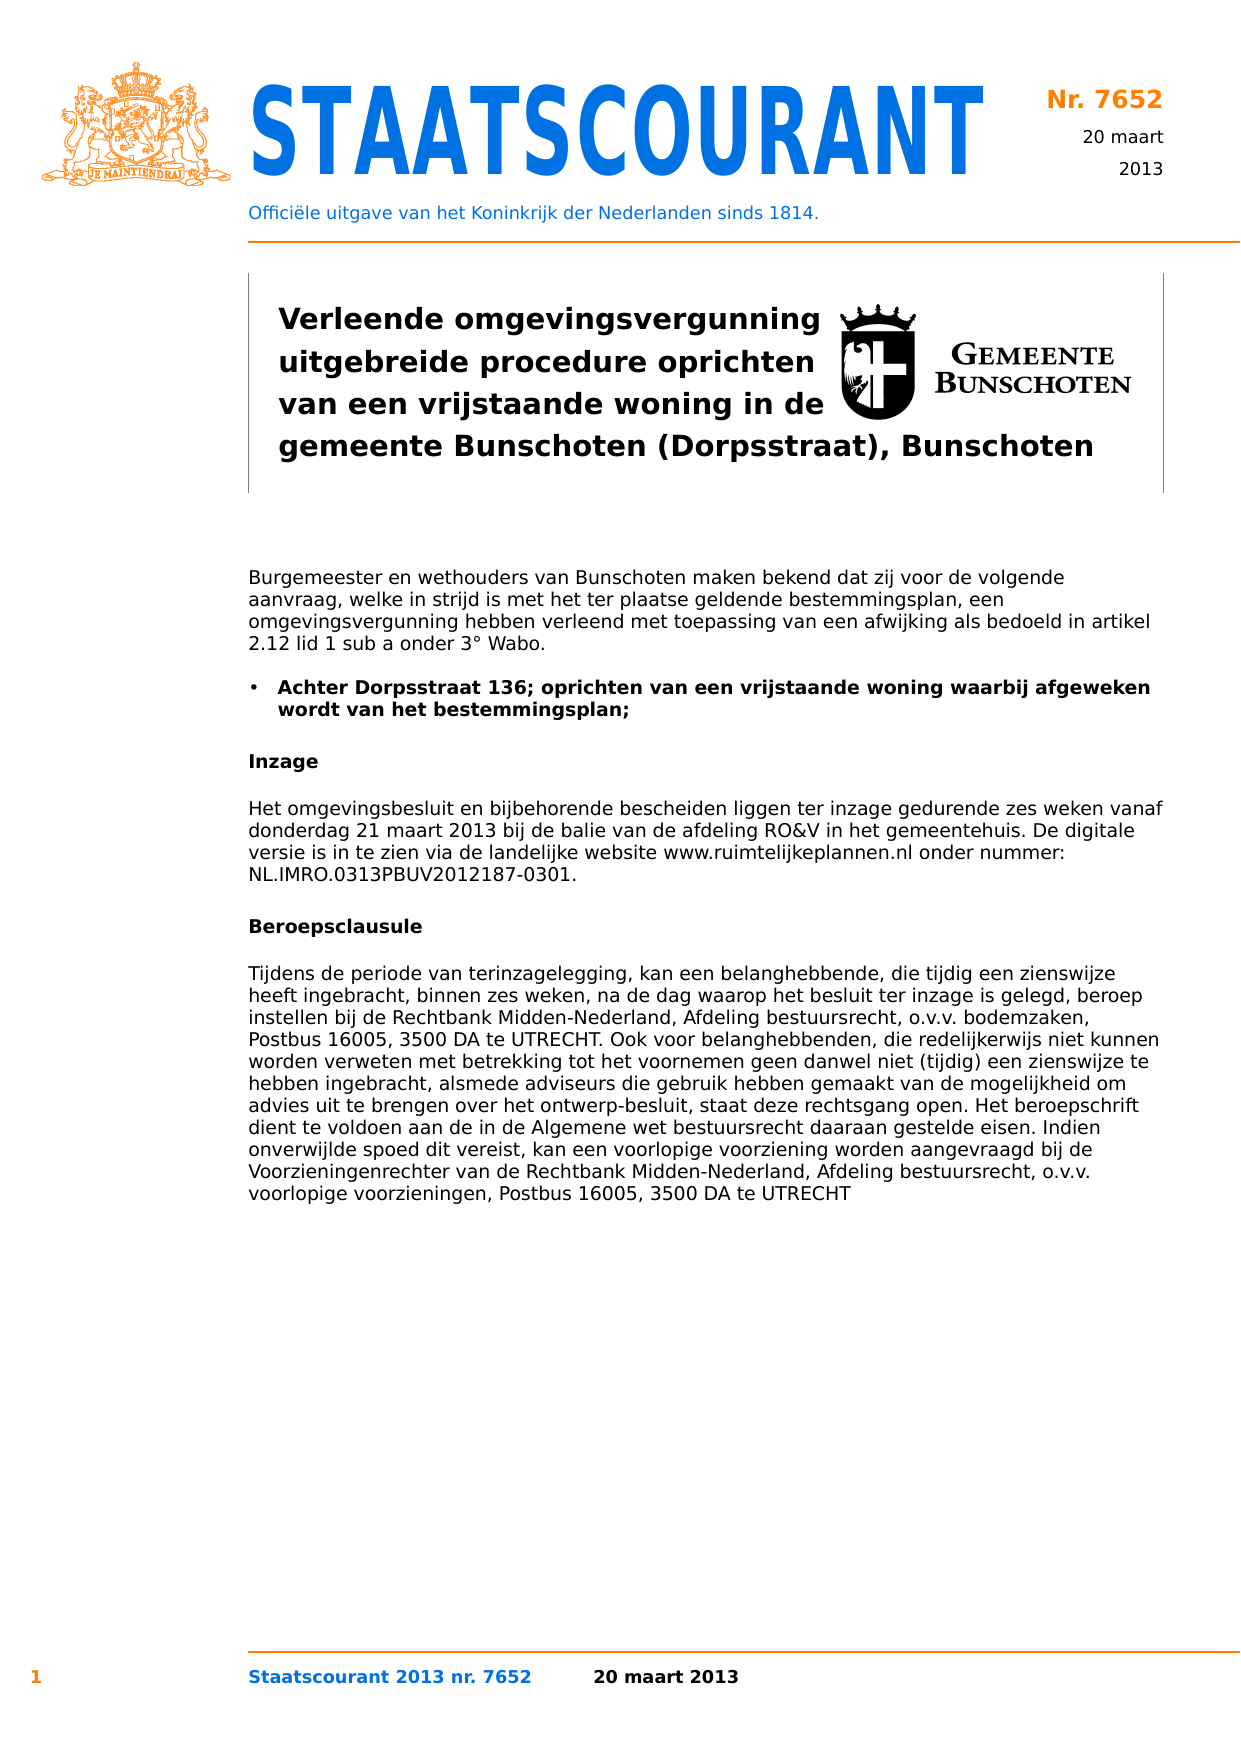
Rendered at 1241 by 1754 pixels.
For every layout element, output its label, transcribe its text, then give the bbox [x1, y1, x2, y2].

table_cell 20 maart [998, 121, 1240, 153]
table_header [25, 62, 248, 241]
subtitle Inzage [248, 751, 1163, 773]
picture [838, 302, 1134, 421]
picture [41, 62, 231, 186]
subtitle Verleende omgevingsvergunning uitgebreide procedure oprichten van een vrijstaande woning in de gemeente Bunschoten (Dorpsstraat), Bunschoten [249, 273, 1163, 493]
text Burgemeester en wethouders van Bunschoten maken bekend dat zij voor de volgende aanvraag, welke in strijd is met het ter plaatse geldende bestemmingsplan, een omgevingsvergunning hebben verleend met toepassing van een afwijking als bedoeld in artikel 2.12 lid 1 sub a onder 3° Wabo. [248, 567, 1163, 655]
text Het omgevingsbesluit en bijbehorende bescheiden liggen ter inzage gedurende zes weken vanaf donderdag 21 maart 2013 bij de balie van de afdeling RO&V in het gemeentehuis. De digitale versie is in te zien via de landelijke website www.ruimtelijkeplannen.nl onder nummer: NL.IMRO.0313PBUV2012187-0301. [248, 798, 1163, 886]
text Tijdens de periode van terinzagelegging, kan een belanghebbende, die tijdig een zienswijze heeft ingebracht, binnen zes weken, na de dag waarop het besluit ter inzage is gelegd, beroep instellen bij de Rechtbank Midden-Nederland, Afdeling bestuursrecht, o.v.v. bodemzaken, Postbus 16005, 3500 DA te UTRECHT. Ook voor belanghebbenden, die redelijkerwijs niet kunnen worden verweten met betrekking tot het voornemen geen danwel niet (tijdig) een zienswijze te hebben ingebracht, alsmede adviseurs die gebruik hebben gemaakt van de mogelijkheid om advies uit te brengen over het ontwerp-besluit, staat deze rechtsgang open. Het beroepschrift dient te voldoen aan de in de Algemene wet bestuursrecht daaraan gestelde eisen. Indien onverwijlde spoed dit vereist, kan een voorlopige voorziening worden aangevraagd bij de Voorzieningenrechter van de Rechtbank Midden-Nederland, Afdeling bestuursrecht, o.v.v. voorlopige voorzieningen, Postbus 16005, 3500 DA te UTRECHT [248, 963, 1163, 1204]
table_cell Officiële uitgave van het Koninkrijk der Nederlanden sinds 1814. [248, 203, 1240, 241]
text • Achter Dorpsstraat 136; oprichten van een vrijstaande woning waarbij afgeweken wordt van het bestemmingsplan; [248, 677, 1163, 721]
table_cell 2013 [998, 153, 1240, 203]
table_header STAATSCOURANT [248, 62, 998, 203]
table_header Nr. 7652 [998, 62, 1240, 121]
subtitle Beroepsclausule [248, 916, 1163, 938]
